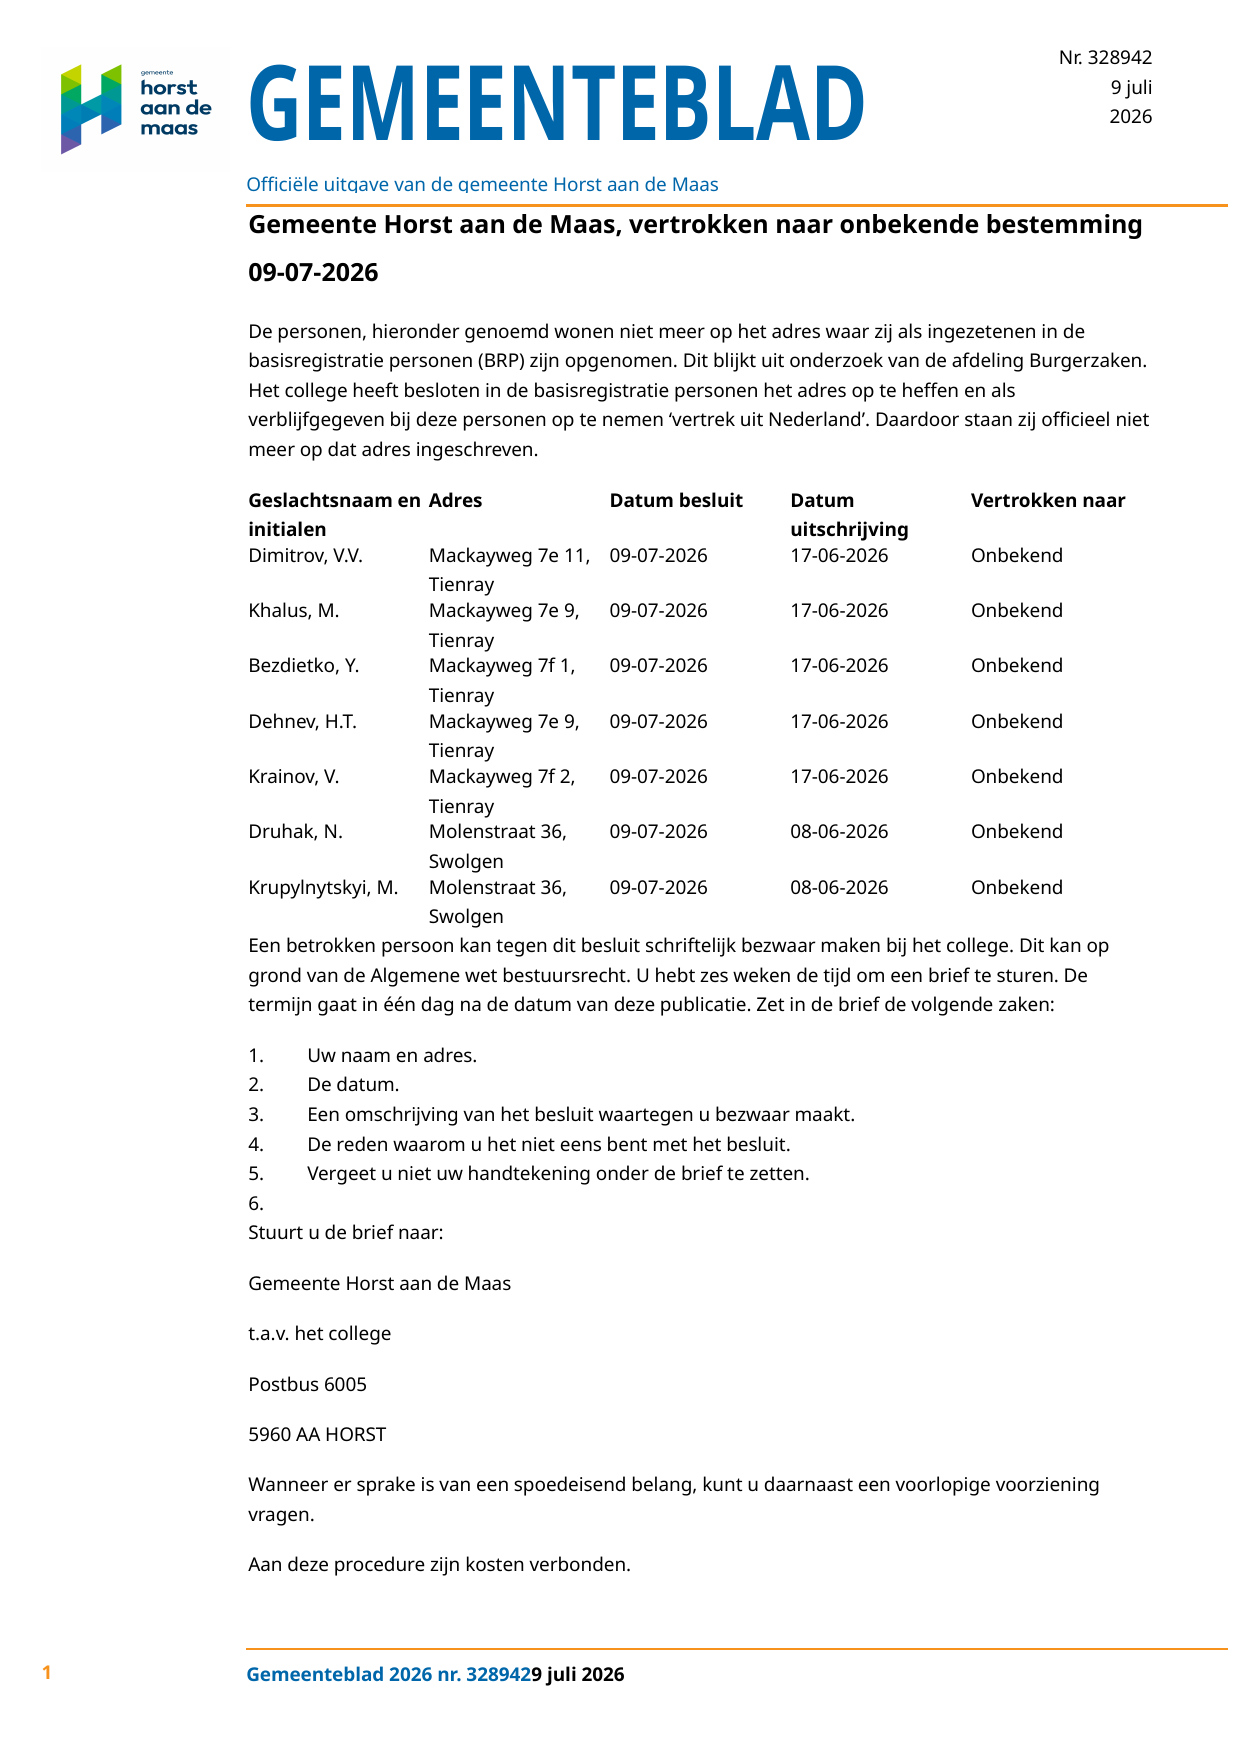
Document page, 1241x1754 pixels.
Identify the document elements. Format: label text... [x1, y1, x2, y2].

table_cell Mackayweg 7e 9, Tienray [429, 708, 609, 763]
text Postbus 6005 [248, 1371, 1152, 1397]
text Gemeente Horst aan de Maas, vertrokken naar onbekende bestemming 09-07-2026 [248, 207, 1152, 288]
table_cell 09-07-2026 [609, 763, 790, 819]
picture [41, 47, 231, 172]
table_header Datum uitschrijving [790, 487, 971, 542]
table_cell Mackayweg 7f 2, Tienray [429, 763, 609, 819]
table_header Adres [429, 487, 609, 542]
list Uw naam en adres. [248, 1042, 1152, 1068]
list De reden waarom u het niet eens bent met het besluit. [248, 1131, 1152, 1157]
table_cell 09-07-2026 [609, 653, 790, 708]
table_cell Dimitrov, V.V. [248, 542, 429, 597]
text Aan deze procedure zijn kosten verbonden. [248, 1552, 1152, 1577]
list Vergeet u niet uw handtekening onder de brief te zetten. [248, 1160, 1152, 1186]
table_cell 09-07-2026 [609, 598, 790, 653]
table_cell Druhak, N. [248, 819, 429, 874]
table_cell Bezdietko, Y. [248, 653, 429, 708]
table_cell Onbekend [971, 542, 1152, 597]
table_cell Onbekend [971, 653, 1152, 708]
text t.a.v. het college [248, 1320, 1152, 1346]
table_cell 08-06-2026 [790, 819, 971, 874]
table_cell Molenstraat 36, Swolgen [429, 819, 609, 874]
table_header Datum besluit [609, 487, 790, 542]
text Stuurt u de brief naar: [248, 1219, 1152, 1245]
table_cell Krupylnytskyi, M. [248, 874, 429, 929]
table_cell 17-06-2026 [790, 542, 971, 597]
table_cell 17-06-2026 [790, 653, 971, 708]
table_cell Mackayweg 7f 1, Tienray [429, 653, 609, 708]
table_cell Krainov, V. [248, 763, 429, 819]
text Gemeente Horst aan de Maas [248, 1270, 1152, 1296]
table_cell Onbekend [971, 819, 1152, 874]
table_header Vertrokken naar [971, 487, 1152, 542]
table_cell Dehnev, H.T. [248, 708, 429, 763]
list De datum. [248, 1072, 1152, 1097]
text Wanneer er sprake is van een spoedeisend belang, kunt u daarnaast een voorlopige voorziening vragen. [248, 1472, 1152, 1527]
table_cell Onbekend [971, 874, 1152, 929]
table_cell Molenstraat 36, Swolgen [429, 874, 609, 929]
table_cell 17-06-2026 [790, 598, 971, 653]
table_header Geslachtsnaam en initialen [248, 487, 429, 542]
table_cell 09-07-2026 [609, 874, 790, 929]
table_cell Onbekend [971, 598, 1152, 653]
list Een omschrijving van het besluit waartegen u bezwaar maakt. [248, 1101, 1152, 1127]
table_cell Mackayweg 7e 11, Tienray [429, 542, 609, 597]
table_cell 17-06-2026 [790, 763, 971, 819]
table_cell Onbekend [971, 763, 1152, 819]
text De personen, hieronder genoemd wonen niet meer op het adres waar zij als ingezetenen in de basisregistratie personen (BRP) zijn opgenomen. Dit blijkt uit onderzoek van de afdeling Burgerzaken. Het college heeft besloten in de basisregistratie personen het adres op te heffen en als verblijfgegeven bij deze personen op te nemen ‘vertrek uit Nederland’. Daardoor staan zij officieel niet meer op dat adres ingeschreven. [248, 318, 1152, 462]
table_cell 09-07-2026 [609, 819, 790, 874]
table_cell Mackayweg 7e 9, Tienray [429, 598, 609, 653]
table_cell Onbekend [971, 708, 1152, 763]
text Een betrokken persoon kan tegen dit besluit schriftelijk bezwaar maken bij het college. Dit kan op grond van de Algemene wet bestuursrecht. U hebt zes weken de tijd om een brief te sturen. De termijn gaat in één dag na de datum van deze publicatie. Zet in de brief de volgende zaken: [248, 932, 1152, 1017]
table_cell 08-06-2026 [790, 874, 971, 929]
table_cell 09-07-2026 [609, 708, 790, 763]
table_cell 09-07-2026 [609, 542, 790, 597]
table_cell 17-06-2026 [790, 708, 971, 763]
table_cell Khalus, M. [248, 598, 429, 653]
text 5960 AA HORST [248, 1421, 1152, 1447]
